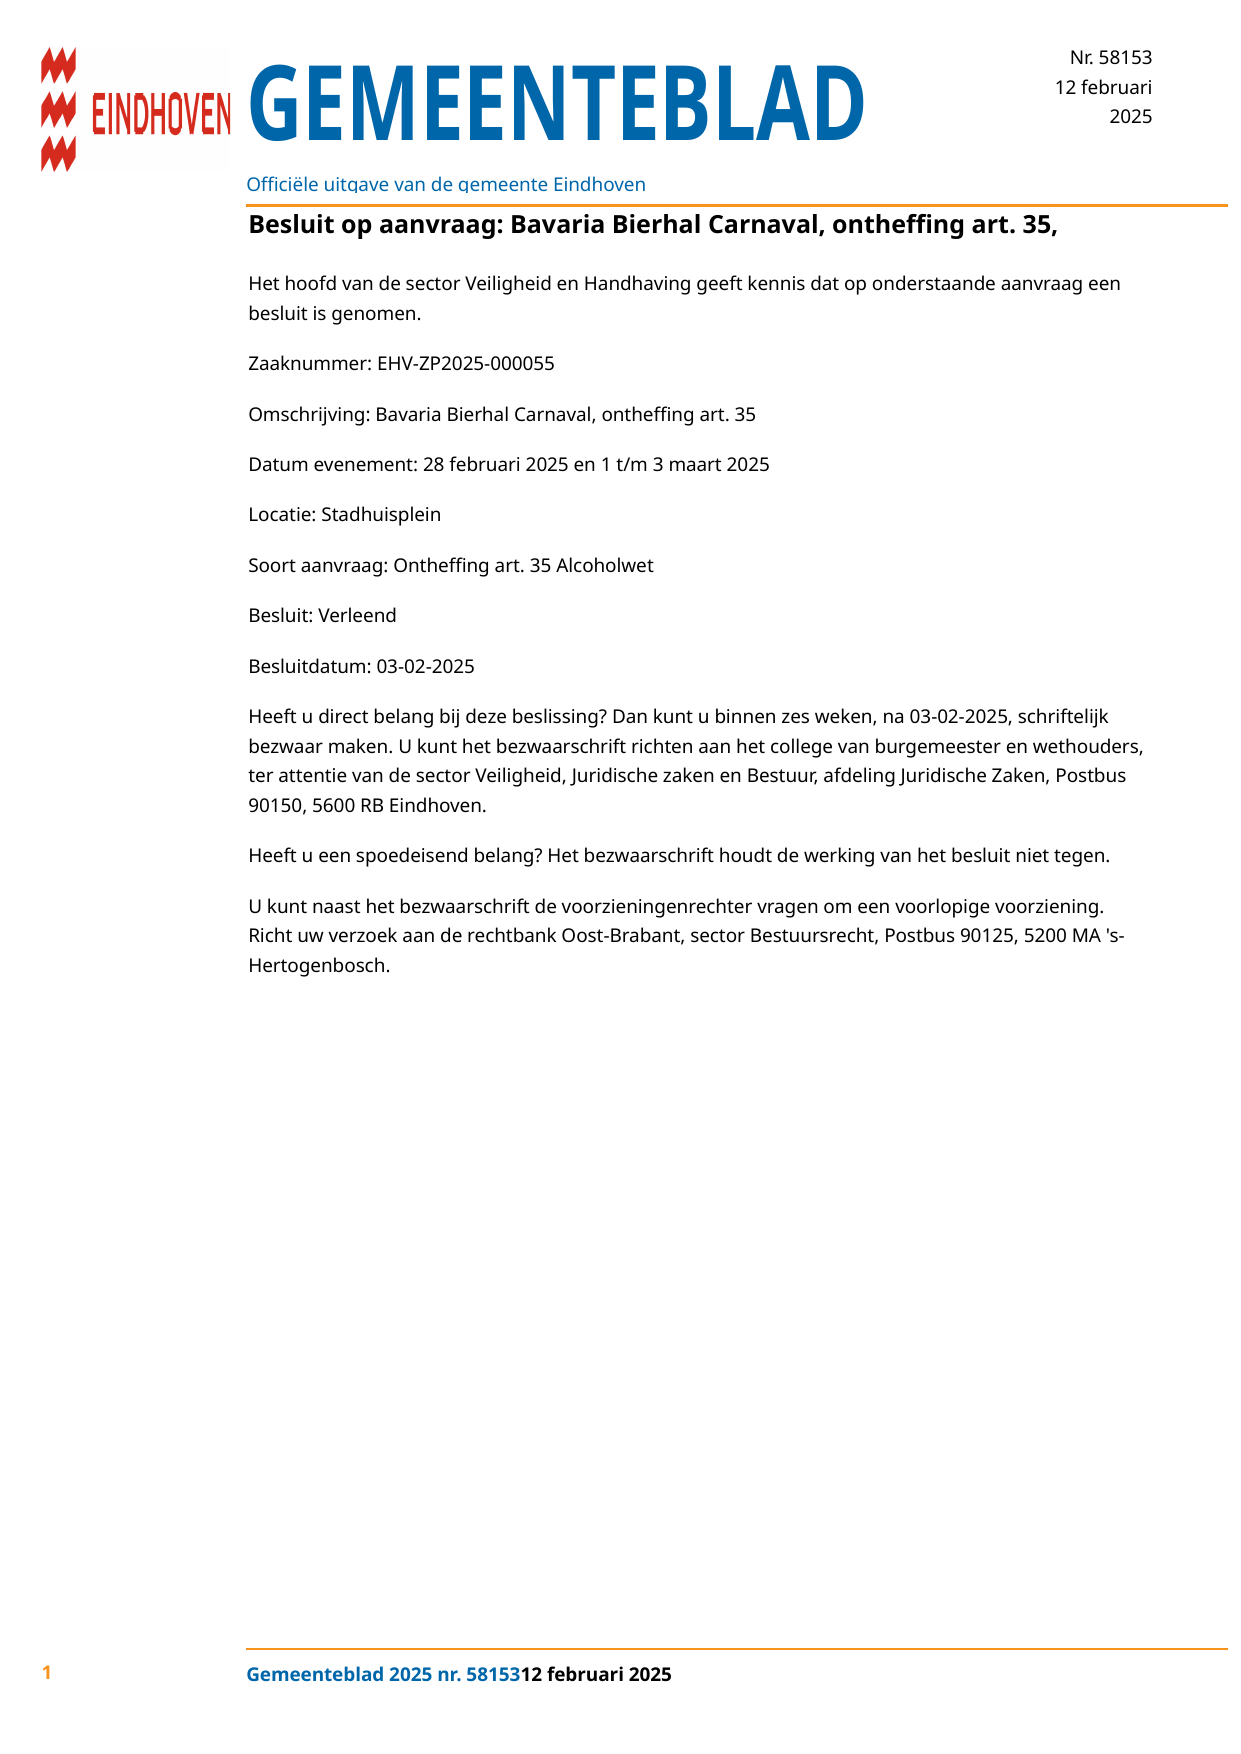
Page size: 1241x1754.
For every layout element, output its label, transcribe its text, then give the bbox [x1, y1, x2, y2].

picture [41, 47, 231, 172]
text Het hoofd van de sector Veiligheid en Handhaving geeft kennis dat op onderstaande aanvraag een besluit is genomen. [248, 270, 1152, 326]
text Datum evenement: 28 februari 2025 en 1 t/m 3 maart 2025 [248, 451, 1152, 477]
text Zaaknummer: EHV-ZP2025-000055 [248, 350, 1152, 376]
text Locatie: Stadhuisplein [248, 502, 1152, 527]
text Soort aanvraag: Ontheffing art. 35 Alcoholwet [248, 552, 1152, 578]
text Heeft u direct belang bij deze beslissing? Dan kunt u binnen zes weken, na 03-02-2025, schriftelijk bezwaar maken. U kunt het bezwaarschrift richten aan het college van burgemeester en wethouders, ter attentie van de sector Veiligheid, Juridische zaken en Bestuur, afdeling Juridische Zaken, Postbus 90150, 5600 RB Eindhoven. [248, 703, 1152, 818]
text Besluitdatum: 03-02-2025 [248, 653, 1152, 678]
text Besluit op aanvraag: Bavaria Bierhal Carnaval, ontheffing art. 35, [248, 207, 1152, 241]
text Omschrijving: Bavaria Bierhal Carnaval, ontheffing art. 35 [248, 401, 1152, 426]
text U kunt naast het bezwaarschrift de voorzieningenrechter vragen om een voorlopige voorziening. Richt uw verzoek aan de rechtbank Oost-Brabant, sector Bestuursrecht, Postbus 90125, 5200 MA 's-Hertogenbosch. [248, 893, 1152, 978]
text Besluit: Verleend [248, 602, 1152, 628]
text Heeft u een spoedeisend belang? Het bezwaarschrift houdt de werking van het besluit niet tegen. [248, 842, 1152, 868]
